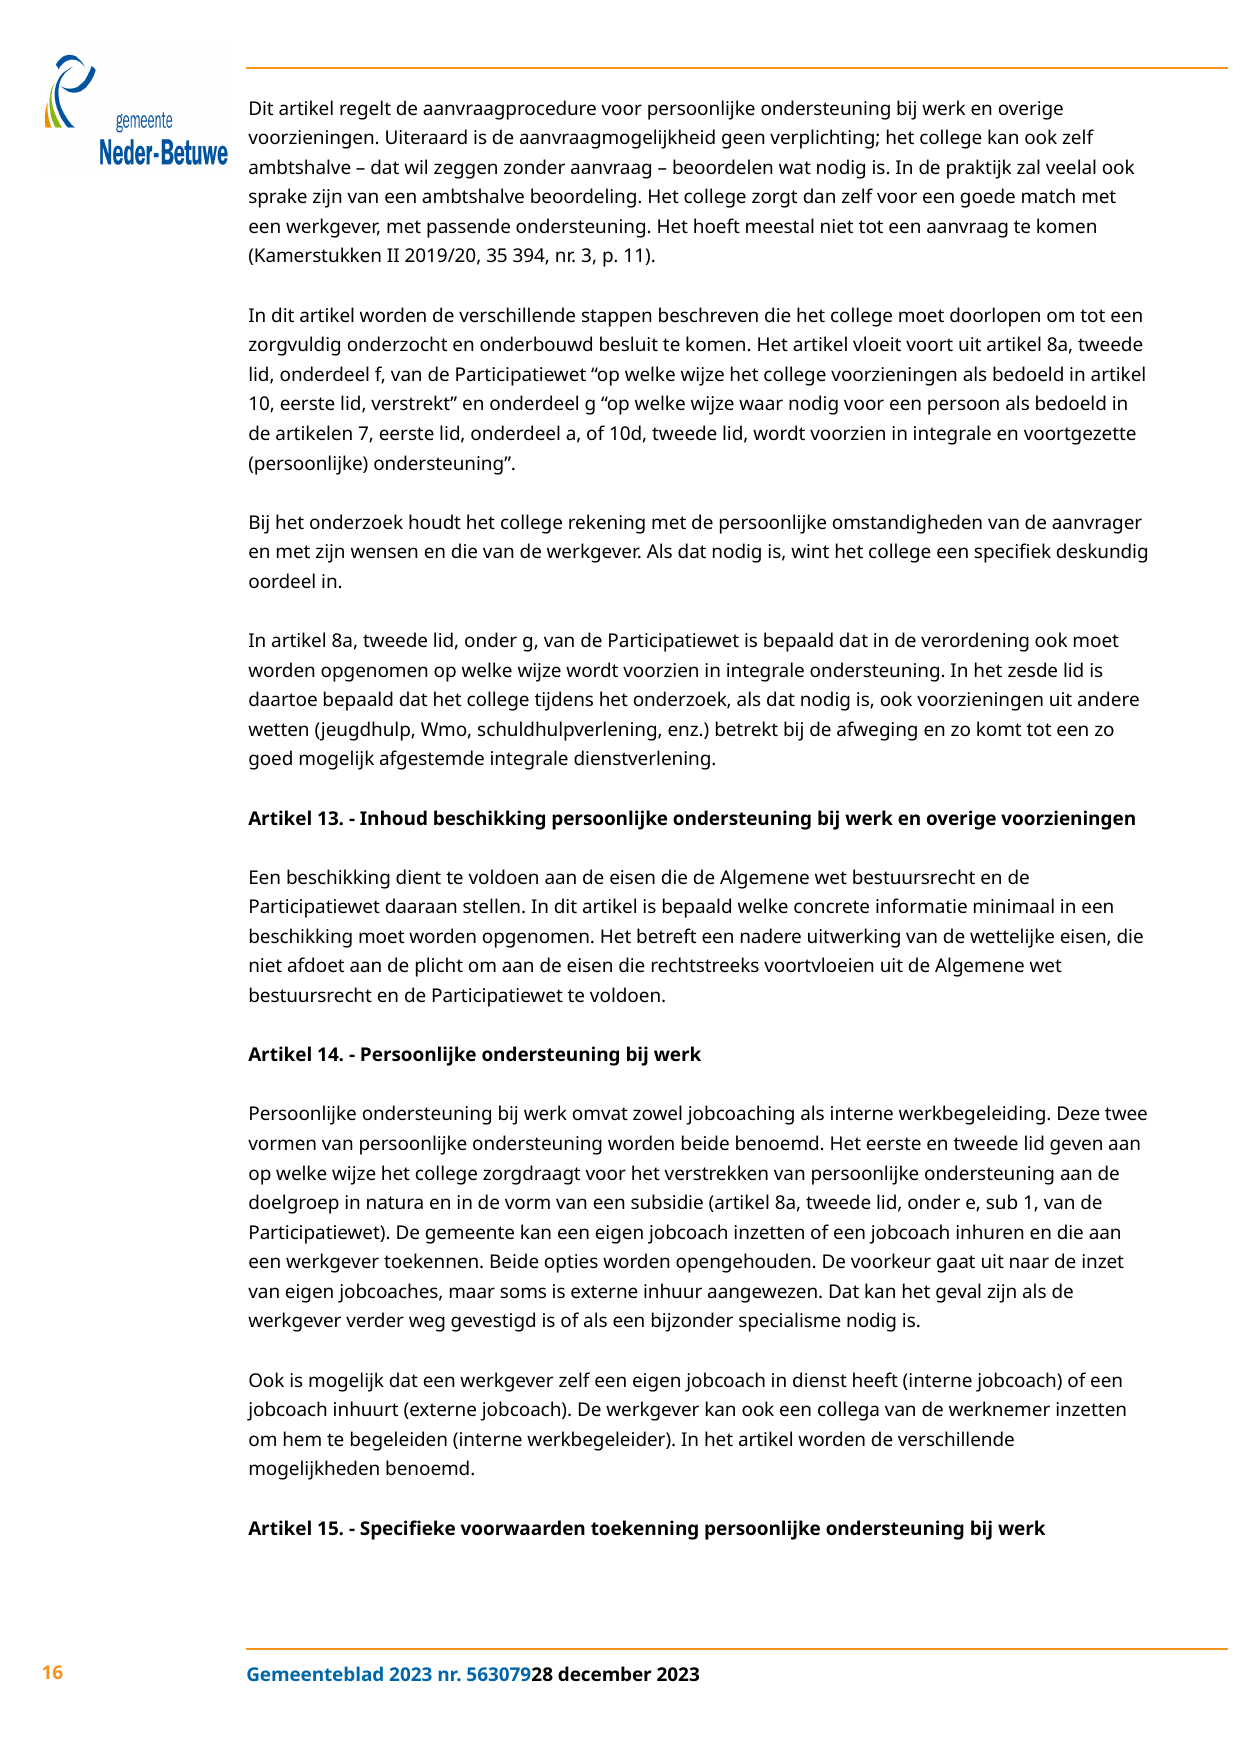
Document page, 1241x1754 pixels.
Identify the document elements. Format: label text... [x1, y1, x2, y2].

picture [41, 47, 231, 172]
text Ook is mogelijk dat een werkgever zelf een eigen jobcoach in dienst heeft (interne jobcoach) of een jobcoach inhuurt (externe jobcoach). De werkgever kan ook een collega van de werknemer inzetten om hem te begeleiden (interne werkbegeleider). In het artikel worden de verschillende mogelijkheden benoemd. [248, 1367, 1152, 1481]
text Een beschikking dient te voldoen aan de eisen die de Algemene wet bestuursrecht en de Participatiewet daaraan stellen. In dit artikel is bepaald welke concrete informatie minimaal in een beschikking moet worden opgenomen. Het betreft een nadere uitwerking van de wettelijke eisen, die niet afdoet aan de plicht om aan de eisen die rechtstreeks voortvloeien uit de Algemene wet bestuursrecht en de Participatiewet te voldoen. [248, 864, 1152, 1008]
text Dit artikel regelt de aanvraagprocedure voor persoonlijke ondersteuning bij werk en overige voorzieningen. Uiteraard is de aanvraagmogelijkheid geen verplichting; het college kan ook zelf ambtshalve – dat wil zeggen zonder aanvraag – beoordelen wat nodig is. In de praktijk zal veelal ook sprake zijn van een ambtshalve beoordeling. Het college zorgt dan zelf voor een goede match met een werkgever, met passende ondersteuning. Het hoeft meestal niet tot een aanvraag te komen (Kamerstukken II 2019/20, 35 394, nr. 3, p. 11). [248, 95, 1152, 268]
text In artikel 8a, tweede lid, onder g, van de Participatiewet is bepaald dat in de verordening ook moet worden opgenomen op welke wijze wordt voorzien in integrale ondersteuning. In het zesde lid is daartoe bepaald dat het college tijdens het onderzoek, als dat nodig is, ook voorzieningen uit andere wetten (jeugdhulp, Wmo, schuldhulpverlening, enz.) betrekt bij de afweging en zo komt tot een zo goed mogelijk afgestemde integrale dienstverlening. [248, 627, 1152, 771]
text Artikel 15. - Specifieke voorwaarden toekenning persoonlijke ondersteuning bij werk [248, 1515, 1152, 1541]
text In dit artikel worden de verschillende stappen beschreven die het college moet doorlopen om tot een zorgvuldig onderzocht en onderbouwd besluit te komen. Het artikel vloeit voort uit artikel 8a, tweede lid, onderdeel f, van de Participatiewet “op welke wijze het college voorzieningen als bedoeld in artikel 10, eerste lid, verstrekt” en onderdeel g “op welke wijze waar nodig voor een persoon als bedoeld in de artikelen 7, eerste lid, onderdeel a, of 10d, tweede lid, wordt voorzien in integrale en voortgezette (persoonlijke) ondersteuning”. [248, 302, 1152, 476]
text Artikel 13. - Inhoud beschikking persoonlijke ondersteuning bij werk en overige voorzieningen [248, 805, 1152, 831]
text Persoonlijke ondersteuning bij werk omvat zowel jobcoaching als interne werkbegeleiding. Deze twee vormen van persoonlijke ondersteuning worden beide benoemd. Het eerste en tweede lid geven aan op welke wijze het college zorgdraagt voor het verstrekken van persoonlijke ondersteuning aan de doelgroep in natura en in de vorm van een subsidie (artikel 8a, tweede lid, onder e, sub 1, van de Participatiewet). De gemeente kan een eigen jobcoach inzetten of een jobcoach inhuren en die aan een werkgever toekennen. Beide opties worden opengehouden. De voorkeur gaat uit naar de inzet van eigen jobcoaches, maar soms is externe inhuur aangewezen. Dat kan het geval zijn als de werkgever verder weg gevestigd is of als een bijzonder specialisme nodig is. [248, 1101, 1152, 1333]
text Bij het onderzoek houdt het college rekening met de persoonlijke omstandigheden van de aanvrager en met zijn wensen en die van de werkgever. Als dat nodig is, wint het college een specifiek deskundig oordeel in. [248, 509, 1152, 594]
text Artikel 14. - Persoonlijke ondersteuning bij werk [248, 1041, 1152, 1067]
